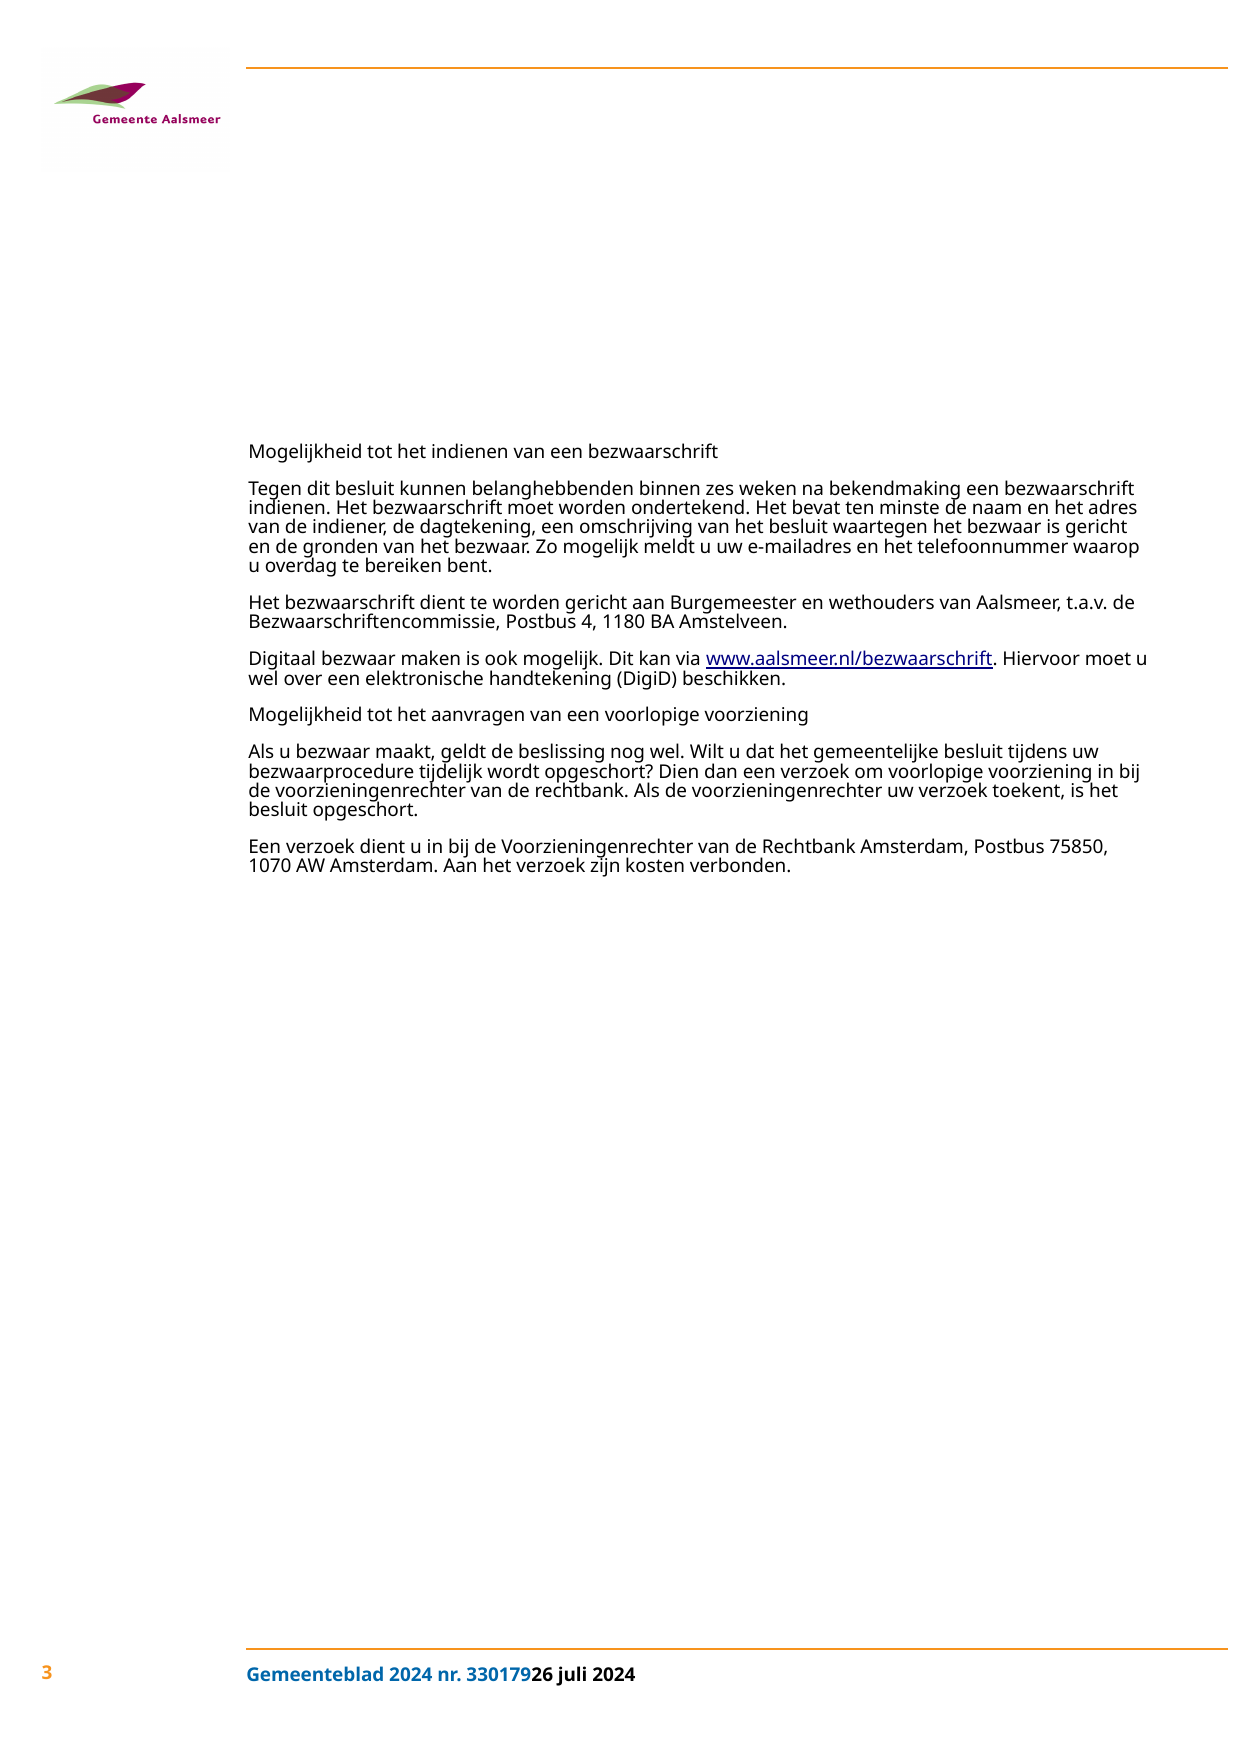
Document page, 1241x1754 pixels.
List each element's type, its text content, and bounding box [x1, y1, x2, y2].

text Mogelijkheid tot het aanvragen van een voorlopige voorziening [248, 706, 1152, 726]
text Digitaal bezwaar maken is ook mogelijk. Dit kan via www.aalsmeer.nl/bezwaarschrift. Hiervoor moet u wel over een elektronische handtekening (DigiD) beschikken. [248, 650, 1152, 689]
text Het bezwaarschrift dient te worden gericht aan Burgemeester en wethouders van Aalsmeer, t.a.v. de Bezwaarschriftencommissie, Postbus 4, 1180 BA Amstelveen. [248, 594, 1152, 632]
text Een verzoek dient u in bij de Voorzieningenrechter van de Rechtbank Amsterdam, Postbus 75850, 1070 AW Amsterdam. Aan het verzoek zijn kosten verbonden. [248, 838, 1152, 877]
text Mogelijkheid tot het indienen van een bezwaarschrift [248, 443, 1152, 462]
text Tegen dit besluit kunnen belanghebbenden binnen zes weken na bekendmaking een bezwaarschrift indienen. Het bezwaarschrift moet worden ondertekend. Het bevat ten minste de naam en het adres van de indiener, de dagtekening, een omschrijving van het besluit waartegen het bezwaar is gericht en de gronden van het bezwaar. Zo mogelijk meldt u uw e-mailadres en het telefoonnummer waarop u overdag te bereiken bent. [248, 480, 1152, 576]
picture [41, 47, 231, 172]
text Als u bezwaar maakt, geldt de beslissing nog wel. Wilt u dat het gemeentelijke besluit tijdens uw bezwaarprocedure tijdelijk wordt opgeschort? Dien dan een verzoek om voorlopige voorziening in bij de voorzieningenrechter van de rechtbank. Als de voorzieningenrechter uw verzoek toekent, is het besluit opgeschort. [248, 743, 1152, 821]
